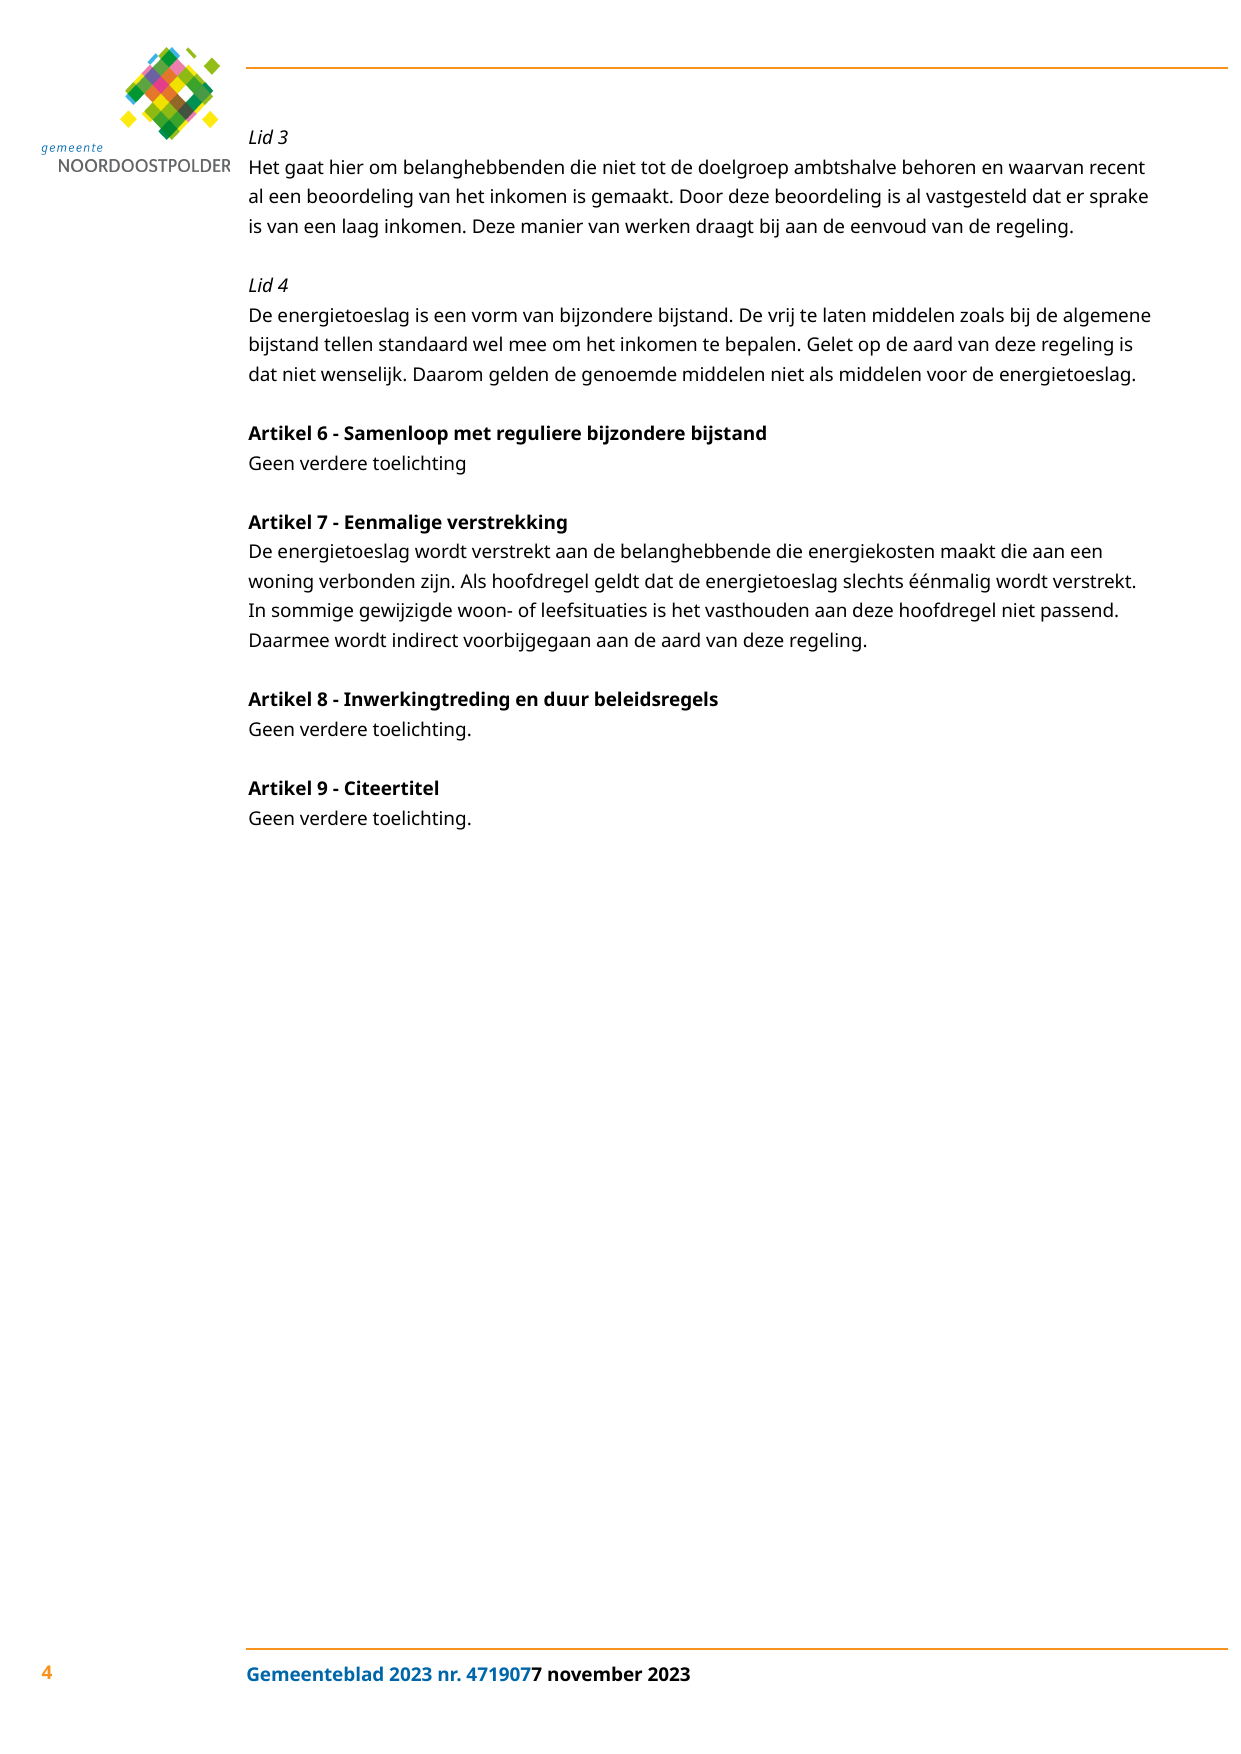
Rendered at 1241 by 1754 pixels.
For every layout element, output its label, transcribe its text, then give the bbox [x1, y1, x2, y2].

text Geen verdere toelichting. [248, 805, 1152, 831]
picture [41, 47, 231, 172]
text Het gaat hier om belanghebbenden die niet tot de doelgroep ambtshalve behoren en waarvan recent al een beoordeling van het inkomen is gemaakt. Door deze beoordeling is al vastgesteld dat er sprake is van een laag inkomen. Deze manier van werken draagt bij aan de eenvoud van de regeling. [248, 154, 1152, 239]
text Artikel 7 - Eenmalige verstrekking [248, 509, 1152, 535]
text Lid 3 [248, 124, 1152, 150]
text De energietoeslag is een vorm van bijzondere bijstand. De vrij te laten middelen zoals bij de algemene bijstand tellen standaard wel mee om het inkomen te bepalen. Gelet op de aard van deze regeling is dat niet wenselijk. Daarom gelden de genoemde middelen niet als middelen voor de energietoeslag. [248, 302, 1152, 387]
text Geen verdere toelichting. [248, 716, 1152, 742]
text Artikel 6 - Samenloop met reguliere bijzondere bijstand [248, 420, 1152, 446]
text Artikel 9 - Citeertitel [248, 775, 1152, 801]
text Lid 4 [248, 272, 1152, 298]
text Artikel 8 - Inwerkingtreding en duur beleidsregels [248, 686, 1152, 712]
text Geen verdere toelichting [248, 450, 1152, 476]
text De energietoeslag wordt verstrekt aan de belanghebbende die energiekosten maakt die aan een woning verbonden zijn. Als hoofdregel geldt dat de energietoeslag slechts éénmalig wordt verstrekt. In sommige gewijzigde woon- of leefsituaties is het vasthouden aan deze hoofdregel niet passend. Daarmee wordt indirect voorbijgegaan aan de aard van deze regeling. [248, 538, 1152, 653]
